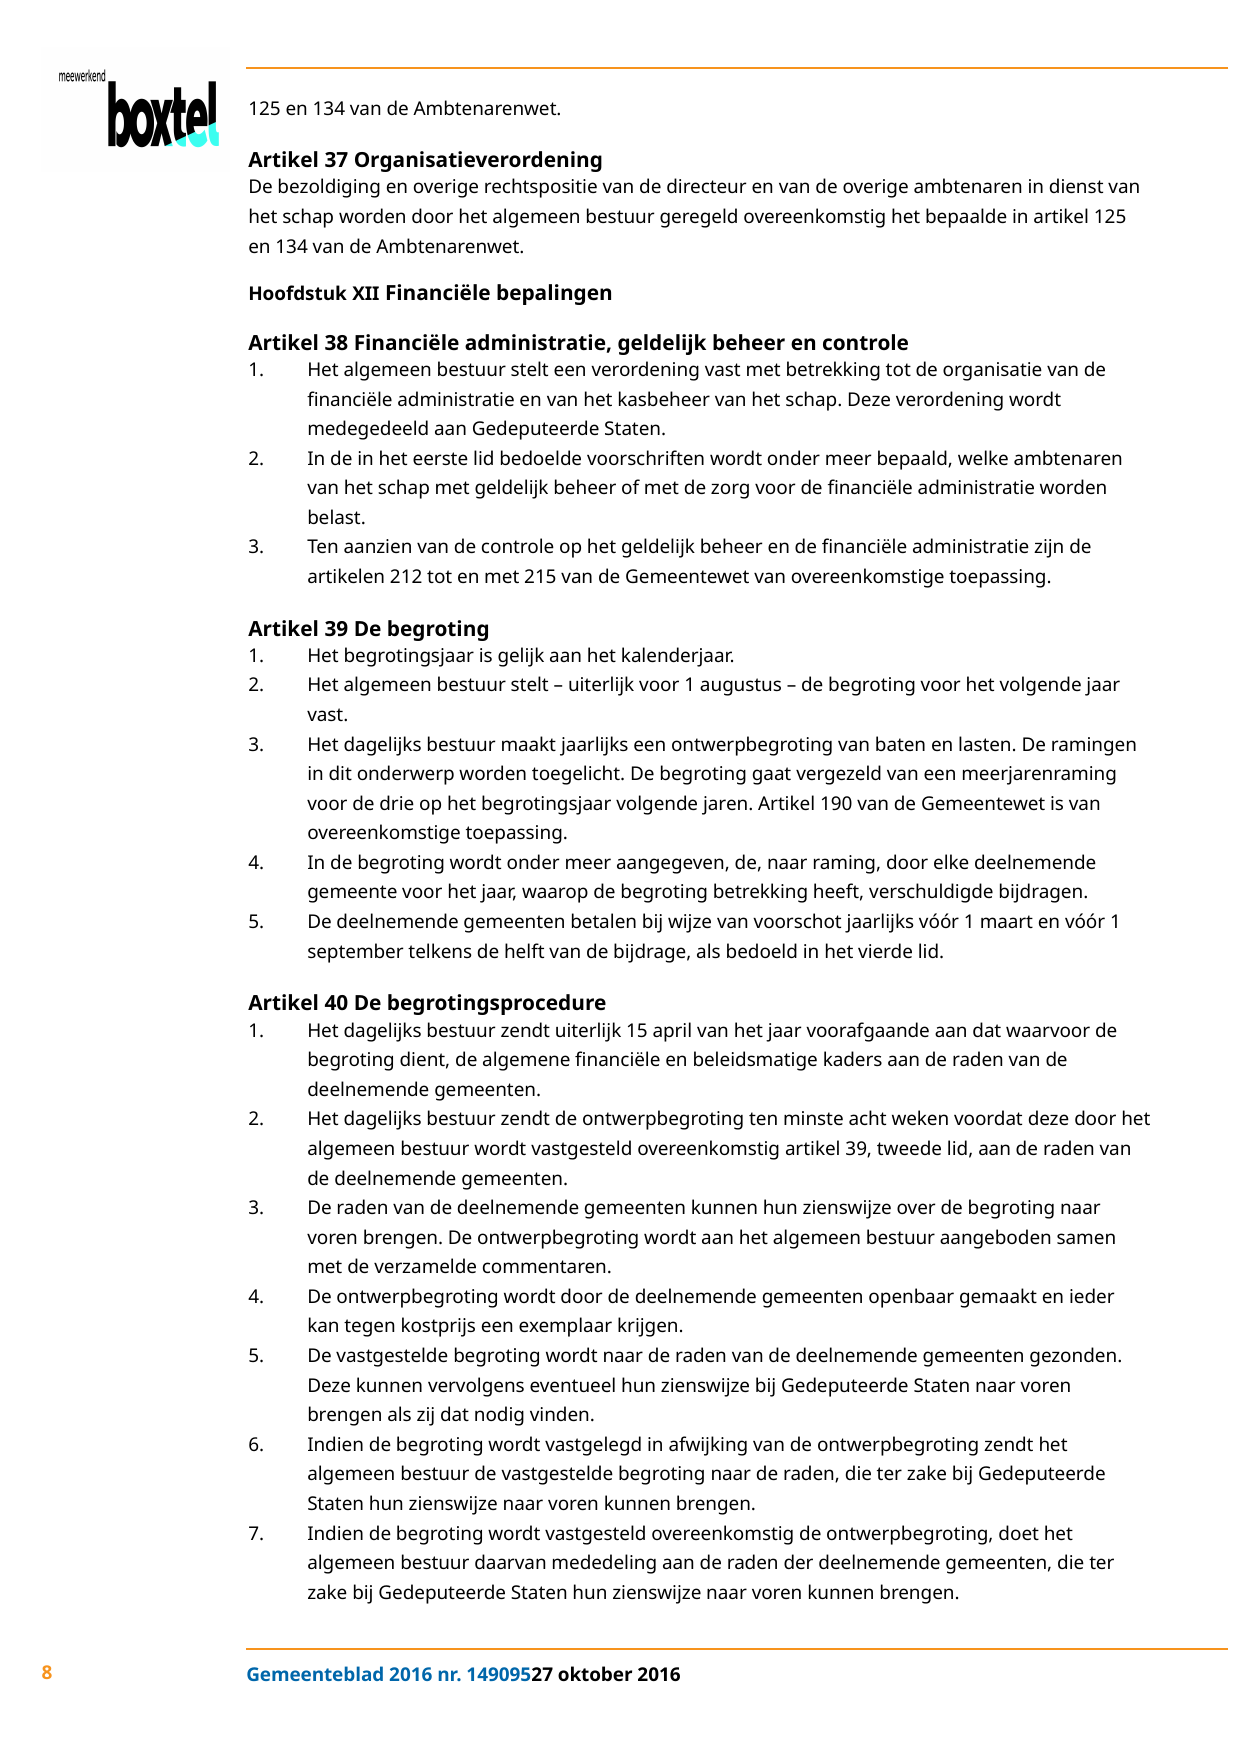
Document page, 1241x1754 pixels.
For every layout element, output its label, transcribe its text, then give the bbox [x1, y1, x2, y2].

list De vastgestelde begroting wordt naar de raden van de deelnemende gemeenten gezonden. Deze kunnen vervolgens eventueel hun zienswijze bij Gedeputeerde Staten naar voren brengen als zij dat nodig vinden. [248, 1342, 1152, 1427]
text 125 en 134 van de Ambtenarenwet. [248, 95, 1152, 121]
list Het begrotingsjaar is gelijk aan het kalenderjaar. [248, 642, 1152, 668]
list De ontwerpbegroting wordt door de deelnemende gemeenten openbaar gemaakt en ieder kan tegen kostprijs een exemplaar krijgen. [248, 1283, 1152, 1338]
list Het dagelijks bestuur zendt de ontwerpbegroting ten minste acht weken voordat deze door het algemeen bestuur wordt vastgesteld overeenkomstig artikel 39, tweede lid, aan de raden van de deelnemende gemeenten. [248, 1106, 1152, 1190]
picture [41, 47, 231, 172]
list Indien de begroting wordt vastgelegd in afwijking van de ontwerpbegroting zendt het algemeen bestuur de vastgestelde begroting naar de raden, die ter zake bij Gedeputeerde Staten hun zienswijze naar voren kunnen brengen. [248, 1431, 1152, 1516]
list Het algemeen bestuur stelt – uiterlijk voor 1 augustus – de begroting voor het volgende jaar vast. [248, 672, 1152, 727]
list Ten aanzien van de controle op het geldelijk beheer en de financiële administratie zijn de artikelen 212 tot en met 215 van de Gemeentewet van overeenkomstige toepassing. [248, 534, 1152, 589]
text Hoofdstuk XII Financiële bepalingen [248, 278, 1152, 307]
list Het dagelijks bestuur zendt uiterlijk 15 april van het jaar voorafgaande aan dat waarvoor de begroting dient, de algemene financiële en beleidsmatige kaders aan de raden van de deelnemende gemeenten. [248, 1017, 1152, 1102]
list De deelnemende gemeenten betalen bij wijze van voorschot jaarlijks vóór 1 maart en vóór 1 september telkens de helft van de bijdrage, als bedoeld in het vierde lid. [248, 908, 1152, 964]
text De bezoldiging en overige rechtspositie van de directeur en van de overige ambtenaren in dienst van het schap worden door het algemeen bestuur geregeld overeenkomstig het bepaalde in artikel 125 en 134 van de Ambtenarenwet. [248, 174, 1152, 258]
list Indien de begroting wordt vastgesteld overeenkomstig de ontwerpbegroting, doet het algemeen bestuur daarvan mededeling aan de raden der deelnemende gemeenten, die ter zake bij Gedeputeerde Staten hun zienswijze naar voren kunnen brengen. [248, 1520, 1152, 1604]
list Het dagelijks bestuur maakt jaarlijks een ontwerpbegroting van baten en lasten. De ramingen in dit onderwerp worden toegelicht. De begroting gaat vergezeld van een meerjarenraming voor de drie op het begrotingsjaar volgende jaren. Artikel 190 van de Gemeentewet is van overeenkomstige toepassing. [248, 731, 1152, 845]
text Artikel 39 De begroting [248, 614, 1152, 642]
list In de in het eerste lid bedoelde voorschriften wordt onder meer bepaald, welke ambtenaren van het schap met geldelijk beheer of met de zorg voor de financiële administratie worden belast. [248, 445, 1152, 530]
text Artikel 40 De begrotingsprocedure [248, 988, 1152, 1017]
list Het algemeen bestuur stelt een verordening vast met betrekking tot de organisatie van de financiële administratie en van het kasbeheer van het schap. Deze verordening wordt medegedeeld aan Gedeputeerde Staten. [248, 356, 1152, 441]
list In de begroting wordt onder meer aangegeven, de, naar raming, door elke deelnemende gemeente voor het jaar, waarop de begroting betrekking heeft, verschuldigde bijdragen. [248, 849, 1152, 904]
text Artikel 38 Financiële administratie, geldelijk beheer en controle [248, 328, 1152, 356]
text Artikel 37 Organisatieverordening [248, 145, 1152, 174]
list De raden van de deelnemende gemeenten kunnen hun zienswijze over de begroting naar voren brengen. De ontwerpbegroting wordt aan het algemeen bestuur aangeboden samen met de verzamelde commentaren. [248, 1194, 1152, 1279]
